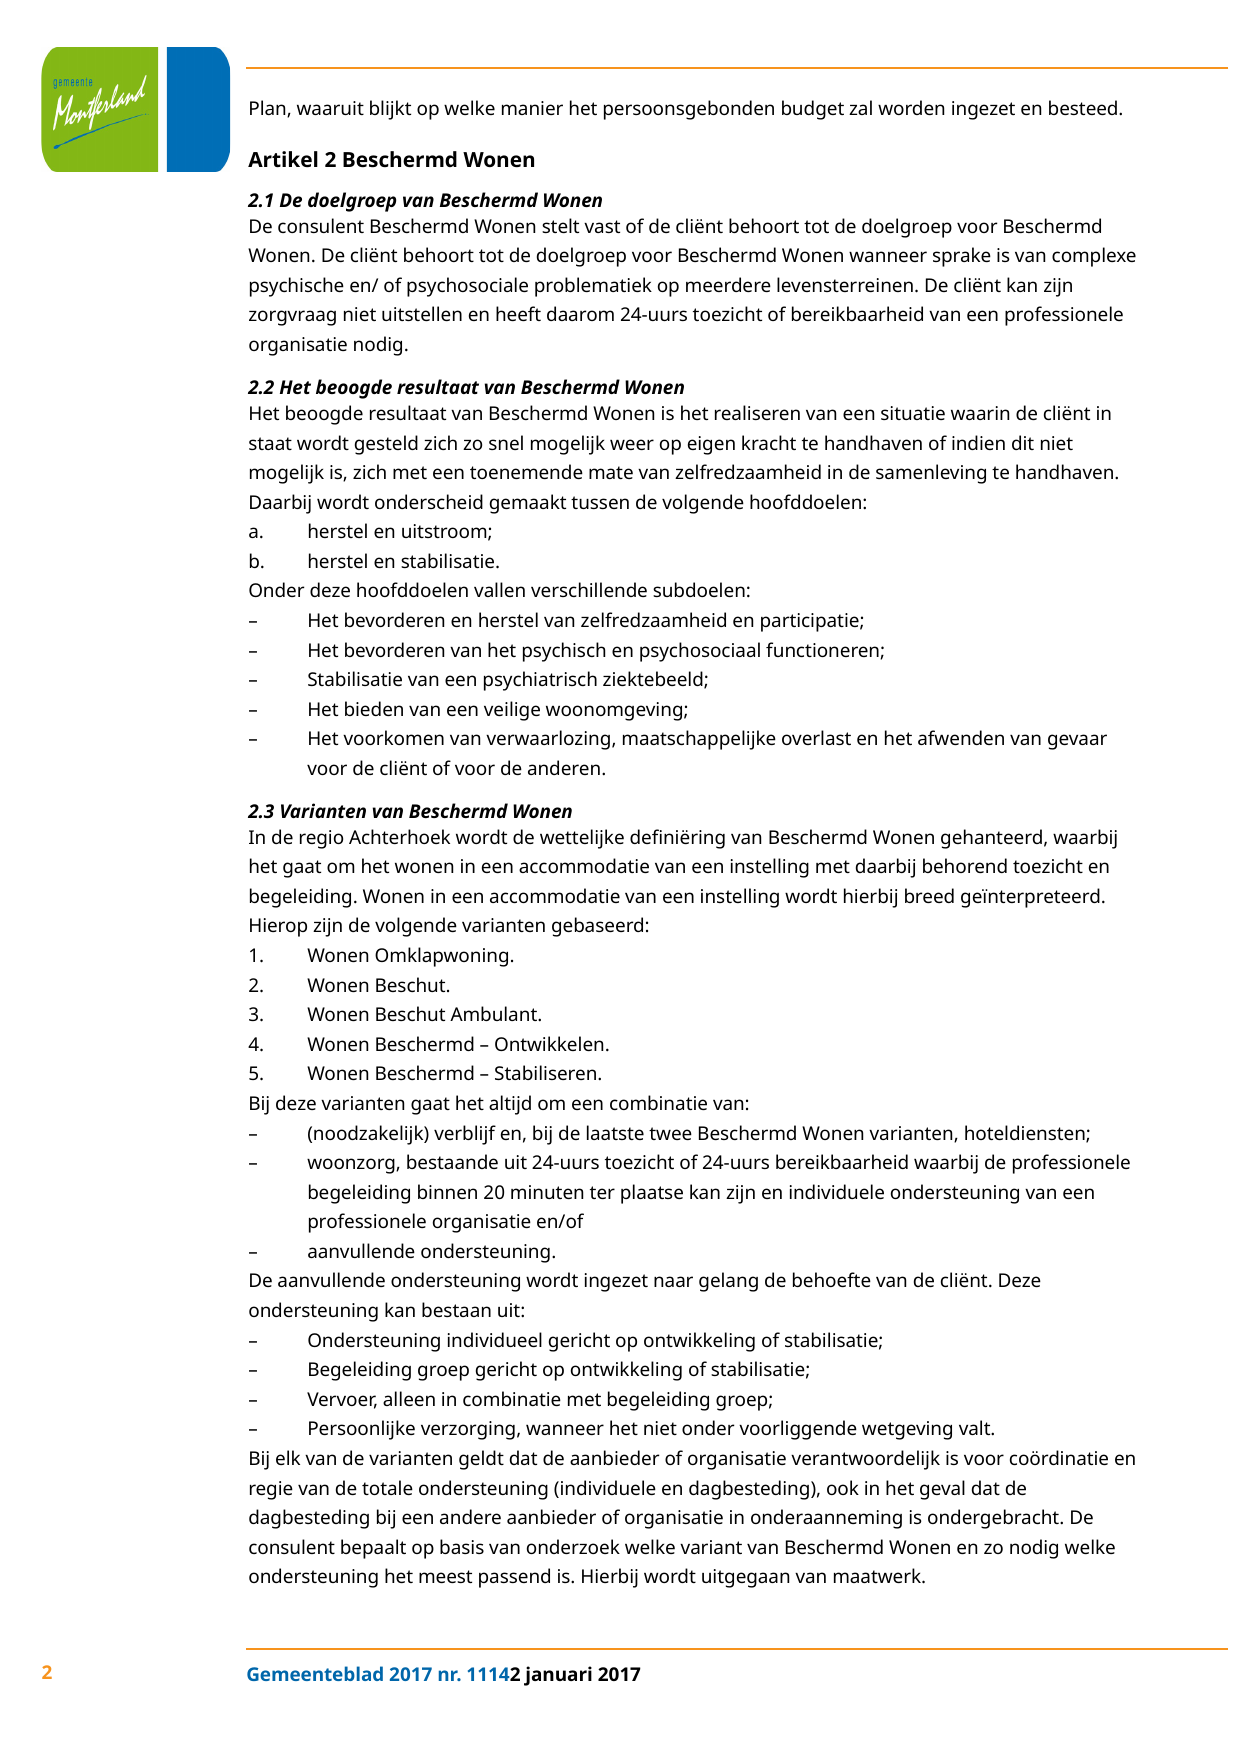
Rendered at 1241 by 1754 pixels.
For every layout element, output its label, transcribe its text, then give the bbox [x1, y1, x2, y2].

list Wonen Beschermd – Stabiliseren. [248, 1061, 1152, 1086]
list Wonen Beschut Ambulant. [248, 1001, 1152, 1027]
text Artikel 2 Beschermd Wonen [248, 145, 1152, 174]
text Het beoogde resultaat van Beschermd Wonen is het realiseren van een situatie waarin de cliënt in staat wordt gesteld zich zo snel mogelijk weer op eigen kracht te handhaven of indien dit niet mogelijk is, zich met een toenemende mate van zelfredzaamheid in de samenleving te handhaven. Daarbij wordt onderscheid gemaakt tussen de volgende hoofddoelen: [248, 400, 1152, 514]
list Begeleiding groep gericht op ontwikkeling of stabilisatie; [248, 1356, 1152, 1382]
text Onder deze hoofddoelen vallen verschillende subdoelen: [248, 578, 1152, 603]
picture [41, 47, 231, 172]
list Wonen Beschermd – Ontwikkelen. [248, 1031, 1152, 1057]
text Plan, waaruit blijkt op welke manier het persoonsgebonden budget zal worden ingezet en besteed. [248, 95, 1152, 121]
list Vervoer, alleen in combinatie met begeleiding groep; [248, 1386, 1152, 1412]
text 2.2 Het beoogde resultaat van Beschermd Wonen [248, 374, 1152, 400]
list Wonen Omklapwoning. [248, 942, 1152, 968]
list Ondersteuning individueel gericht op ontwikkeling of stabilisatie; [248, 1327, 1152, 1353]
text 2.1 De doelgroep van Beschermd Wonen [248, 187, 1152, 213]
list Persoonlijke verzorging, wanneer het niet onder voorliggende wetgeving valt. [248, 1416, 1152, 1441]
list Het bieden van een veilige woonomgeving; [248, 696, 1152, 722]
list Het voorkomen van verwaarlozing, maatschappelijke overlast en het afwenden van gevaar voor de cliënt of voor de anderen. [248, 726, 1152, 781]
text Bij elk van de varianten geldt dat de aanbieder of organisatie verantwoordelijk is voor coördinatie en regie van de totale ondersteuning (individuele en dagbesteding), ook in het geval dat de dagbesteding bij een andere aanbieder of organisatie in onderaanneming is ondergebracht. De consulent bepaalt op basis van onderzoek welke variant van Beschermd Wonen en zo nodig welke ondersteuning het meest passend is. Hierbij wordt uitgegaan van maatwerk. [248, 1445, 1152, 1589]
list Het bevorderen van het psychisch en psychosociaal functioneren; [248, 637, 1152, 662]
list Stabilisatie van een psychiatrisch ziektebeeld; [248, 666, 1152, 692]
list Wonen Beschut. [248, 972, 1152, 998]
list Het bevorderen en herstel van zelfredzaamheid en participatie; [248, 607, 1152, 633]
text In de regio Achterhoek wordt de wettelijke definiëring van Beschermd Wonen gehanteerd, waarbij het gaat om het wonen in een accommodatie van een instelling met daarbij behorend toezicht en begeleiding. Wonen in een accommodatie van een instelling wordt hierbij breed geïnterpreteerd. Hierop zijn de volgende varianten gebaseerd: [248, 824, 1152, 938]
list woonzorg, bestaande uit 24-uurs toezicht of 24-uurs bereikbaarheid waarbij de professionele begeleiding binnen 20 minuten ter plaatse kan zijn en individuele ondersteuning van een professionele organisatie en/of [248, 1149, 1152, 1234]
list herstel en stabilisatie. [248, 548, 1152, 574]
list aanvullende ondersteuning. [248, 1238, 1152, 1264]
text De consulent Beschermd Wonen stelt vast of de cliënt behoort tot de doelgroep voor Beschermd Wonen. De cliënt behoort tot de doelgroep voor Beschermd Wonen wanneer sprake is van complexe psychische en/ of psychosociale problematiek op meerdere levensterreinen. De cliënt kan zijn zorgvraag niet uitstellen en heeft daarom 24-uurs toezicht of bereikbaarheid van een professionele organisatie nodig. [248, 213, 1152, 357]
text Bij deze varianten gaat het altijd om een combinatie van: [248, 1090, 1152, 1116]
list (noodzakelijk) verblijf en, bij de laatste twee Beschermd Wonen varianten, hoteldiensten; [248, 1120, 1152, 1146]
text 2.3 Varianten van Beschermd Wonen [248, 798, 1152, 824]
text De aanvullende ondersteuning wordt ingezet naar gelang de behoefte van de cliënt. Deze ondersteuning kan bestaan uit: [248, 1268, 1152, 1323]
list herstel en uitstroom; [248, 518, 1152, 544]
